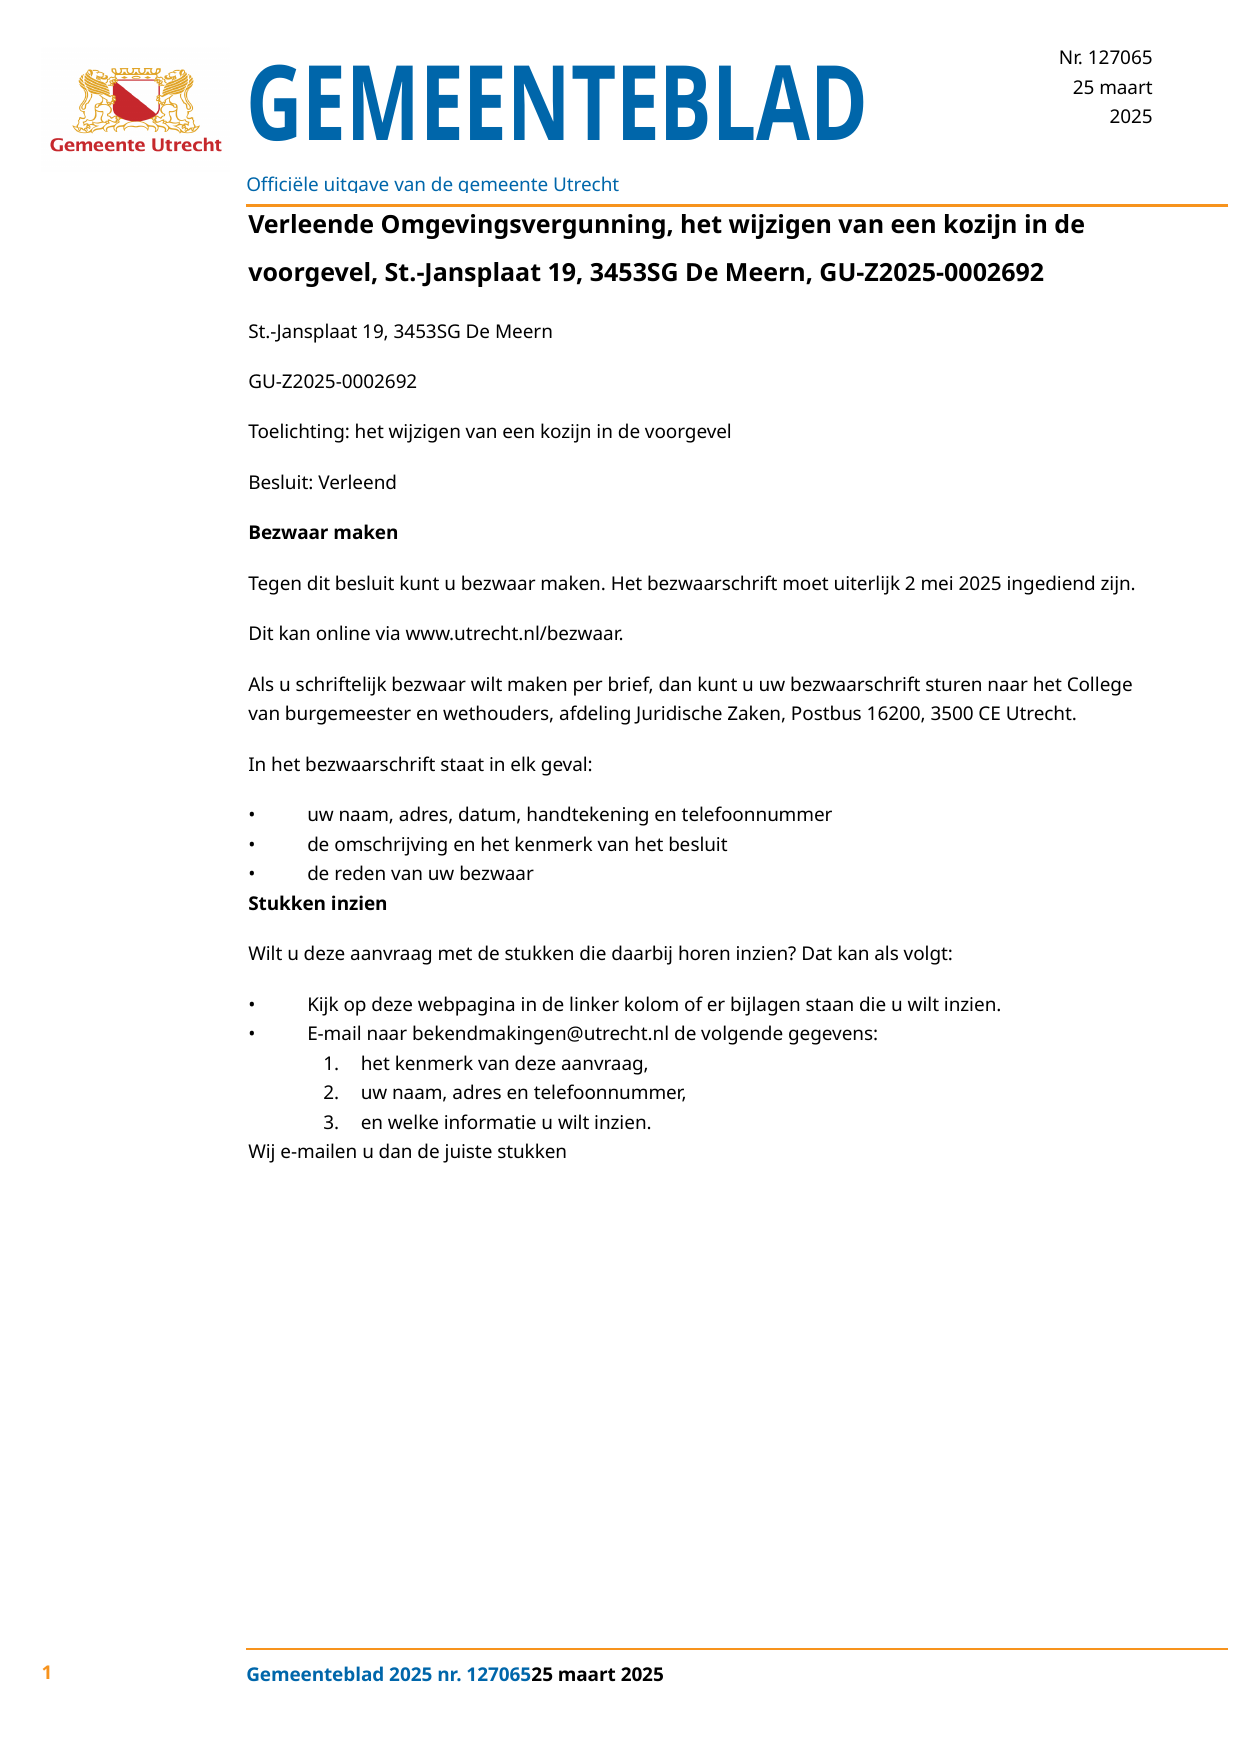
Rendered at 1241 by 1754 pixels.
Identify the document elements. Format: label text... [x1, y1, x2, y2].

text Tegen dit besluit kunt u bezwaar maken. Het bezwaarschrift moet uiterlijk 2 mei 2025 ingediend zijn. [248, 570, 1152, 596]
list uw naam, adres, datum, handtekening en telefoonnummer [248, 801, 1152, 827]
text Wilt u deze aanvraag met de stukken die daarbij horen inzien? Dat kan als volgt: [248, 940, 1152, 966]
picture [41, 47, 231, 172]
text Verleende Omgevingsvergunning, het wijzigen van een kozijn in de voorgevel, St.-Jansplaat 19, 3453SG De Meern, GU-Z2025-0002692 [248, 207, 1152, 288]
list uw naam, adres en telefoonnummer, [323, 1079, 1152, 1105]
text St.-Jansplaat 19, 3453SG De Meern [248, 318, 1152, 344]
text Toelichting: het wijzigen van een kozijn in de voorgevel [248, 419, 1152, 444]
list het kenmerk van deze aanvraag, [323, 1050, 1152, 1076]
text Bezwaar maken [248, 519, 1152, 545]
text Als u schriftelijk bezwaar wilt maken per brief, dan kunt u uw bezwaarschrift sturen naar het College van burgemeester en wethouders, afdeling Juridische Zaken, Postbus 16200, 3500 CE Utrecht. [248, 671, 1152, 726]
list E-mail naar bekendmakingen@utrecht.nl de volgende gegevens: [248, 1020, 1152, 1046]
list en welke informatie u wilt inzien. [323, 1109, 1152, 1135]
text In het bezwaarschrift staat in elk geval: [248, 751, 1152, 777]
text Dit kan online via www.utrecht.nl/bezwaar. [248, 620, 1152, 646]
text Besluit: Verleend [248, 469, 1152, 495]
text GU-Z2025-0002692 [248, 368, 1152, 394]
list de omschrijving en het kenmerk van het besluit [248, 831, 1152, 857]
text Wij e-mailen u dan de juiste stukken [248, 1139, 1152, 1164]
text Stukken inzien [248, 890, 1152, 916]
list de reden van uw bezwaar [248, 860, 1152, 886]
list Kijk op deze webpagina in de linker kolom of er bijlagen staan die u wilt inzien. [248, 991, 1152, 1017]
